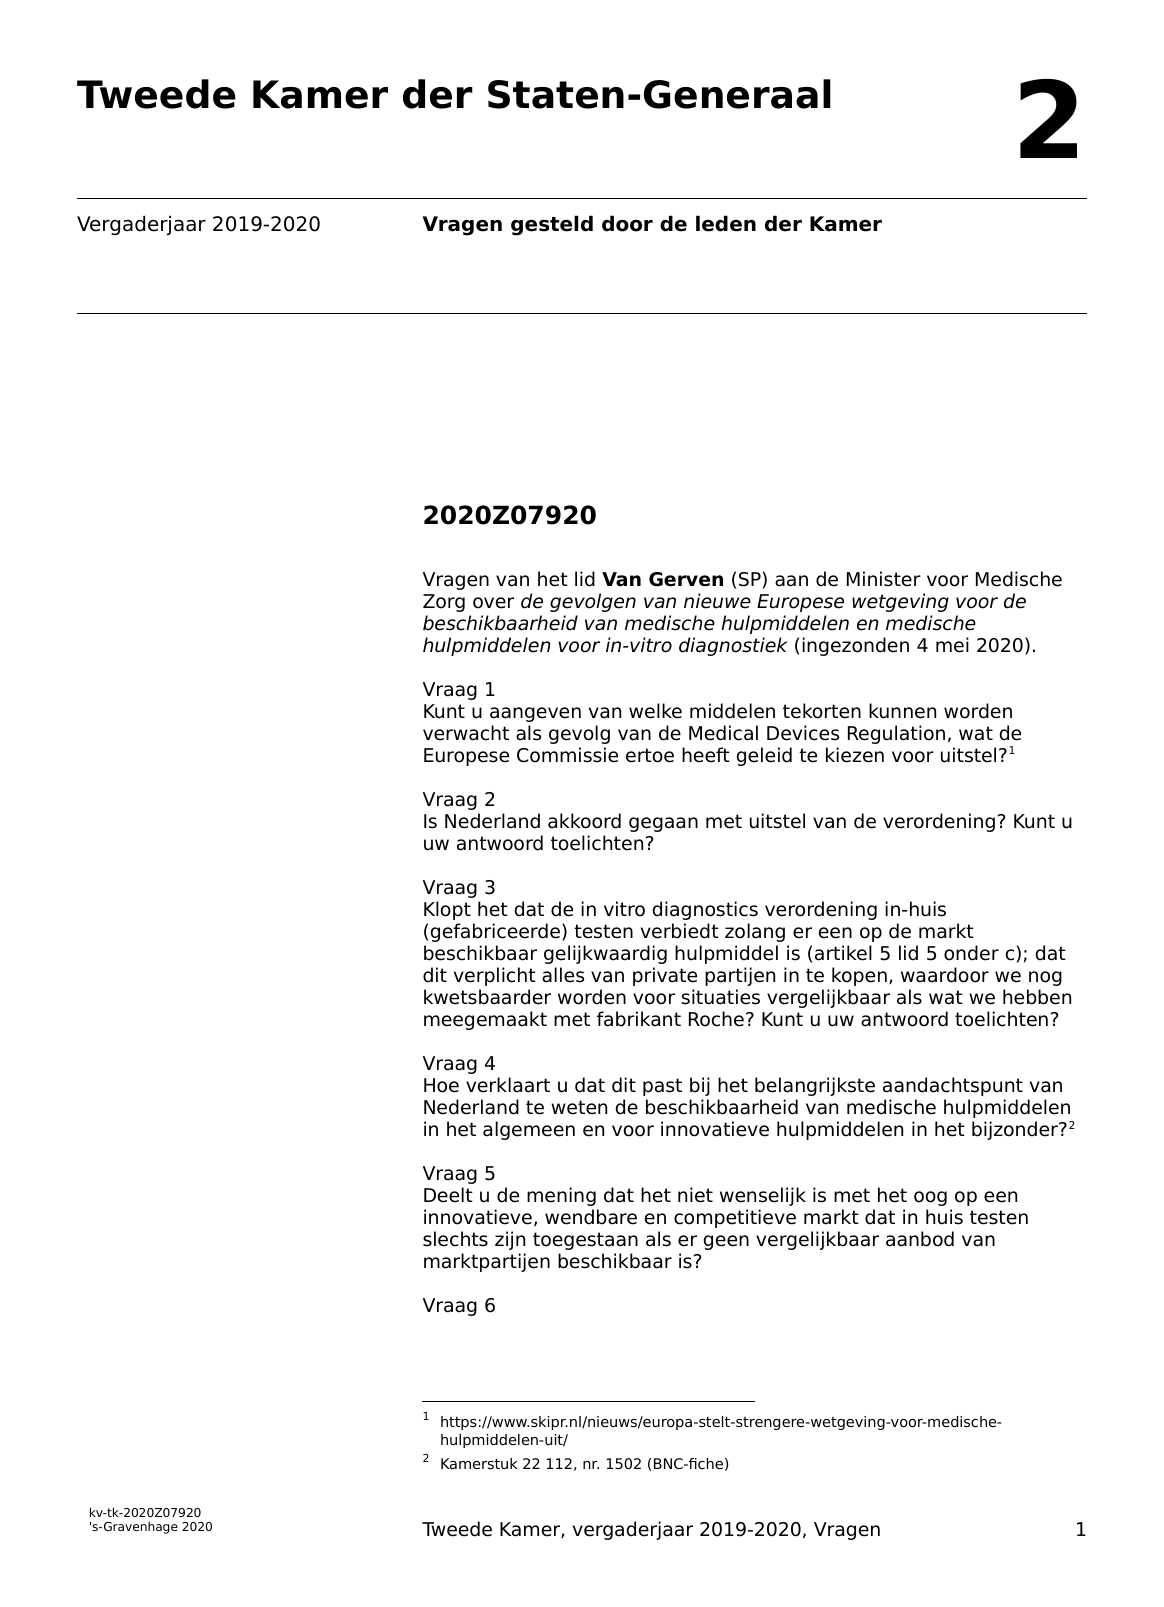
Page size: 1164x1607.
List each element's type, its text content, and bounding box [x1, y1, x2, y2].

text Vraag 2 [422, 789, 1087, 811]
text Kunt u aangeven van welke middelen tekorten kunnen worden verwacht als gevolg van de Medical Devices Regulation, wat de Europese Commissie ertoe heeft geleid te kiezen voor uitstel? [422, 701, 1087, 767]
text Vraag 6 [422, 1295, 1087, 1317]
text Vraag 5 [422, 1163, 1087, 1185]
text 's-Gravenhage 2020 [88, 1520, 323, 1534]
text Vragen van het lid Van Gerven (SP) aan de Minister voor Medische Zorg over de gevolgen van nieuwe Europese wetgeving voor de beschikbaarheid van medische hulpmiddelen en medische hulpmiddelen voor in-vitro diagnostiek (ingezonden 4 mei 2020). [422, 569, 1087, 657]
text Vraag 3 [422, 877, 1087, 899]
text Klopt het dat de in vitro diagnostics verordening in-huis (gefabriceerde) testen verbiedt zolang er een op de markt beschikbaar gelijkwaardig hulpmiddel is (artikel 5 lid 5 onder c); dat dit verplicht alles van private partijen in te kopen, waardoor we nog kwetsbaarder worden voor situaties vergelijkbaar als wat we hebben meegemaakt met fabrikant Roche? Kunt u uw antwoord toelichten? [422, 899, 1087, 1031]
table_cell Vergaderjaar 2019-2020 [77, 199, 422, 313]
text https://www.skipr.nl/nieuws/europa-stelt-strengere-wetgeving-voor-medische-hulpmiddelen-uit/ [422, 1410, 1087, 1449]
text kv-tk-2020Z07920 [88, 1506, 323, 1520]
text Vraag 1 [422, 679, 1087, 701]
text Deelt u de mening dat het niet wenselijk is met het oog op een innovatieve, wendbare en competitieve markt dat in huis testen slechts zijn toegestaan als er geen vergelijkbaar aanbod van marktpartijen beschikbaar is? [422, 1185, 1087, 1273]
table_header Tweede Kamer der Staten-Generaal [77, 59, 886, 198]
table_header 2 [886, 59, 1087, 198]
text Vraag 4 [422, 1053, 1087, 1075]
text Hoe verklaart u dat dit past bij het belangrijkste aandachtspunt van Nederland te weten de beschikbaarheid van medische hulpmiddelen in het algemeen en voor innovatieve hulpmiddelen in het bijzonder? [422, 1075, 1087, 1141]
table_cell Vragen gesteld door de leden der Kamer [422, 199, 1087, 313]
text Kamerstuk 22 112, nr. 1502 (BNC-fiche) [422, 1452, 1087, 1474]
text 2020Z07920 [422, 501, 1087, 531]
text Is Nederland akkoord gegaan met uitstel van de verordening? Kunt u uw antwoord toelichten? [422, 811, 1087, 855]
